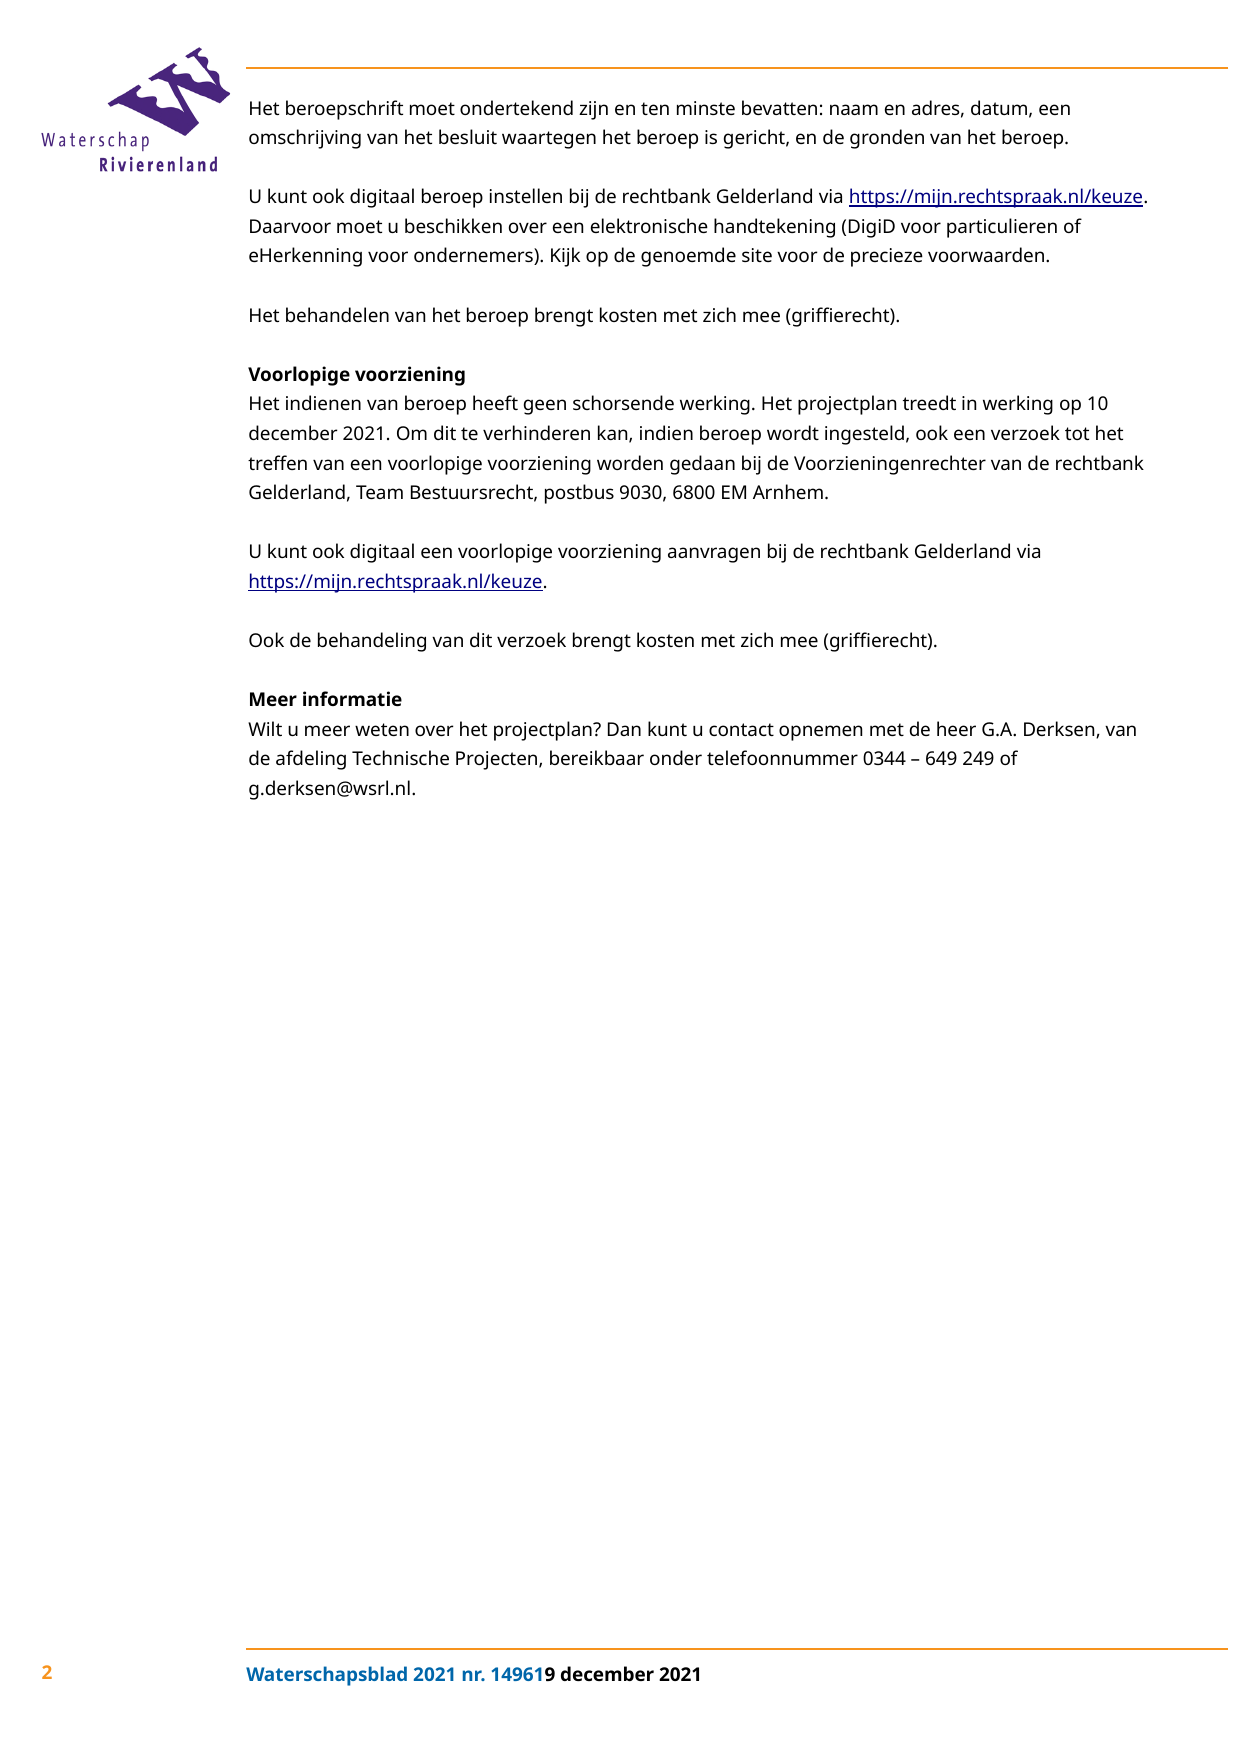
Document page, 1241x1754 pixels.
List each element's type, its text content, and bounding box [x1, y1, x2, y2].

text Meer informatie [248, 686, 1152, 712]
text Ook de behandeling van dit verzoek brengt kosten met zich mee (griffierecht). [248, 627, 1152, 653]
text Voorlopige voorziening [248, 361, 1152, 387]
picture [41, 47, 231, 172]
text Het beroepschrift moet ondertekend zijn en ten minste bevatten: naam en adres, datum, een omschrijving van het besluit waartegen het beroep is gericht, en de gronden van het beroep. [248, 95, 1152, 150]
text Het indienen van beroep heeft geen schorsende werking. Het projectplan treedt in werking op 10 december 2021. Om dit te verhinderen kan, indien beroep wordt ingesteld, ook een verzoek tot het treffen van een voorlopige voorziening worden gedaan bij de Voorzieningenrechter van de rechtbank Gelderland, Team Bestuursrecht, postbus 9030, 6800 EM Arnhem. [248, 391, 1152, 505]
text U kunt ook digitaal een voorlopige voorziening aanvragen bij de rechtbank Gelderland via https://mijn.rechtspraak.nl/keuze. [248, 538, 1152, 594]
text Wilt u meer weten over het projectplan? Dan kunt u contact opnemen met de heer G.A. Derksen, van de afdeling Technische Projecten, bereikbaar onder telefoonnummer 0344 – 649 249 of g.derksen@wsrl.nl. [248, 716, 1152, 801]
text Het behandelen van het beroep brengt kosten met zich mee (griffierecht). [248, 302, 1152, 328]
text U kunt ook digitaal beroep instellen bij de rechtbank Gelderland via https://mijn.rechtspraak.nl/keuze. Daarvoor moet u beschikken over een elektronische handtekening (DigiD voor particulieren of eHerkenning voor ondernemers). Kijk op de genoemde site voor de precieze voorwaarden. [248, 183, 1152, 268]
